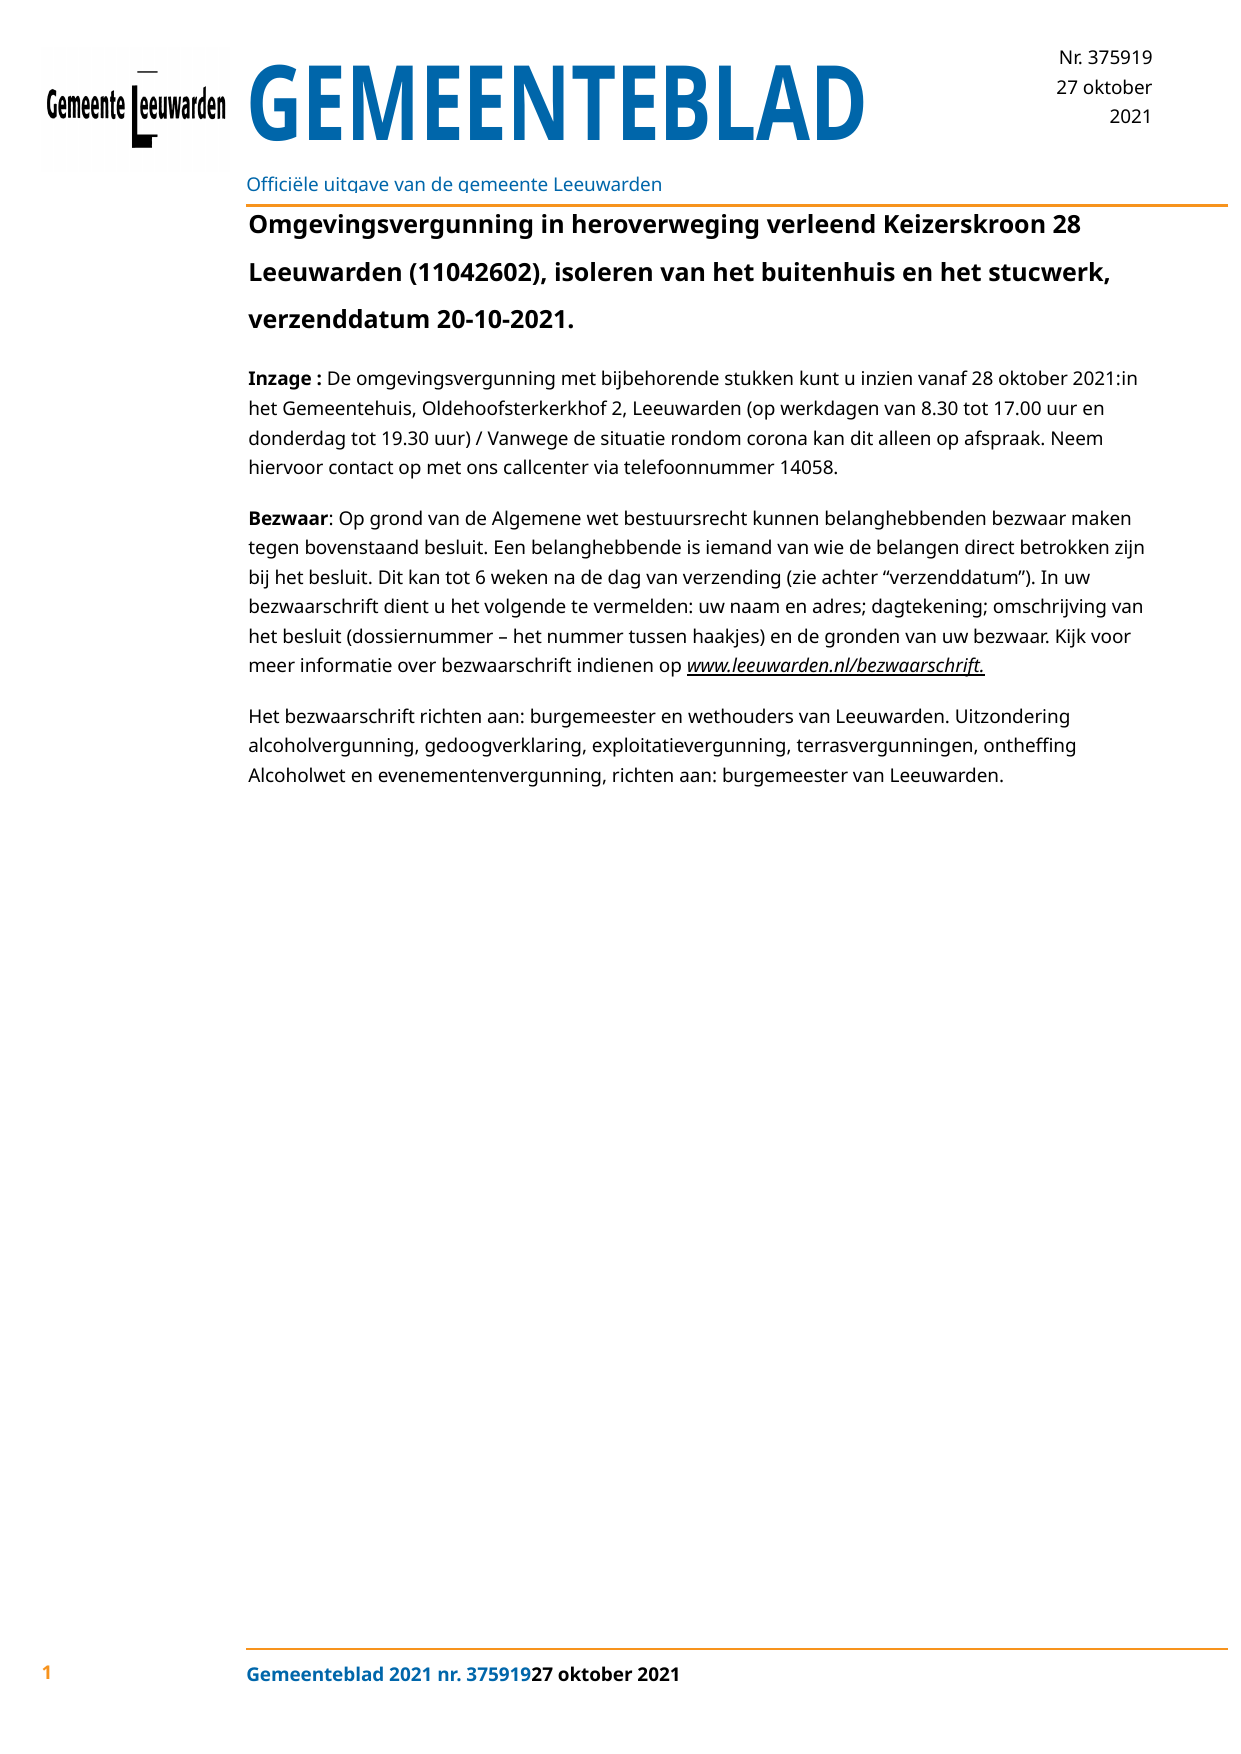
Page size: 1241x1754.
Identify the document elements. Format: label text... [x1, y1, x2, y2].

picture [41, 47, 231, 172]
text Inzage : De omgevingsvergunning met bijbehorende stukken kunt u inzien vanaf 28 oktober 2021:in het Gemeentehuis, Oldehoofsterkerkhof 2, Leeuwarden (op werkdagen van 8.30 tot 17.00 uur en donderdag tot 19.30 uur) / Vanwege de situatie rondom corona kan dit alleen op afspraak. Neem hiervoor contact op met ons callcenter via telefoonnummer 14058. [248, 366, 1152, 480]
text Bezwaar: Op grond van de Algemene wet bestuursrecht kunnen belanghebbenden bezwaar maken tegen bovenstaand besluit. Een belanghebbende is iemand van wie de belangen direct betrokken zijn bij het besluit. Dit kan tot 6 weken na de dag van verzending (zie achter “verzenddatum”). In uw bezwaarschrift dient u het volgende te vermelden: uw naam en adres; dagtekening; omschrijving van het besluit (dossiernummer – het nummer tussen haakjes) en de gronden van uw bezwaar. Kijk voor meer informatie over bezwaarschrift indienen op www.leeuwarden.nl/bezwaarschrift. [248, 505, 1152, 678]
text Het bezwaarschrift richten aan: burgemeester en wethouders van Leeuwarden. Uitzondering alcoholvergunning, gedoogverklaring, exploitatievergunning, terrasvergunningen, ontheffing Alcoholwet en evenementenvergunning, richten aan: burgemeester van Leeuwarden. [248, 703, 1152, 788]
text Omgevingsvergunning in heroverweging verleend Keizerskroon 28 Leeuwarden (11042602), isoleren van het buitenhuis en het stucwerk, verzenddatum 20-10-2021. [248, 207, 1152, 336]
